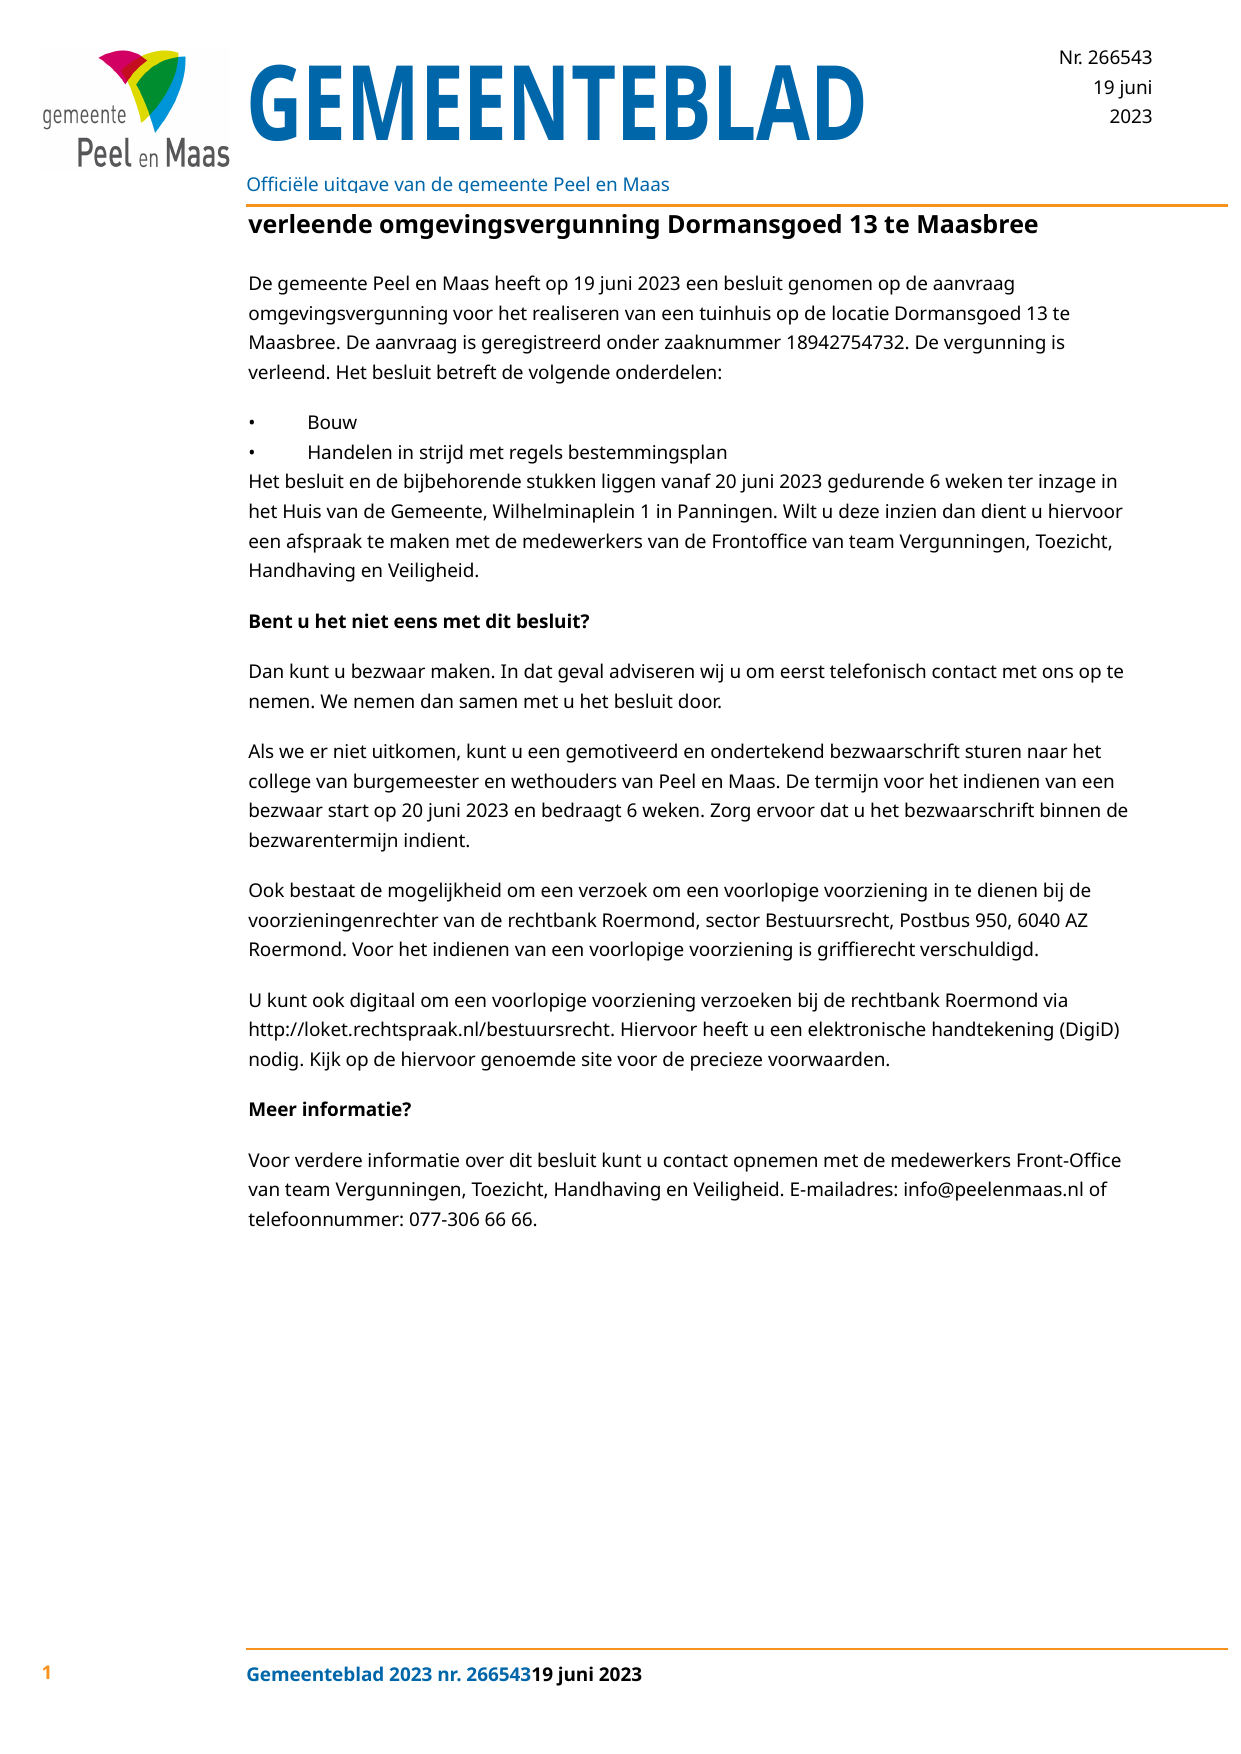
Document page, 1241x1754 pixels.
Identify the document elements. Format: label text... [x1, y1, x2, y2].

text Voor verdere informatie over dit besluit kunt u contact opnemen met de medewerkers Front-Office van team Vergunningen, Toezicht, Handhaving en Veiligheid. E-mailadres: info@peelenmaas.nl of telefoonnummer: 077-306 66 66. [248, 1147, 1152, 1232]
text Als we er niet uitkomen, kunt u een gemotiveerd en ondertekend bezwaarschrift sturen naar het college van burgemeester en wethouders van Peel en Maas. De termijn voor het indienen van een bezwaar start op 20 juni 2023 en bedraagt 6 weken. Zorg ervoor dat u het bezwaarschrift binnen de bezwarentermijn indient. [248, 738, 1152, 853]
text De gemeente Peel en Maas heeft op 19 juni 2023 een besluit genomen op de aanvraag omgevingsvergunning voor het realiseren van een tuinhuis op de locatie Dormansgoed 13 te Maasbree. De aanvraag is geregistreerd onder zaaknummer 18942754732. De vergunning is verleend. Het besluit betreft de volgende onderdelen: [248, 270, 1152, 385]
text Ook bestaat de mogelijkheid om een verzoek om een voorlopige voorziening in te dienen bij de voorzieningenrechter van de rechtbank Roermond, sector Bestuursrecht, Postbus 950, 6040 AZ Roermond. Voor het indienen van een voorlopige voorziening is griffierecht verschuldigd. [248, 877, 1152, 962]
text U kunt ook digitaal om een voorlopige voorziening verzoeken bij de rechtbank Roermond via http://loket.rechtspraak.nl/bestuursrecht. Hiervoor heeft u een elektronische handtekening (DigiD) nodig. Kijk op de hiervoor genoemde site voor de precieze voorwaarden. [248, 987, 1152, 1072]
text Bent u het niet eens met dit besluit? [248, 608, 1152, 633]
list Bouw [248, 409, 1152, 435]
text verleende omgevingsvergunning Dormansgoed 13 te Maasbree [248, 207, 1152, 241]
text Meer informatie? [248, 1097, 1152, 1122]
text Het besluit en de bijbehorende stukken liggen vanaf 20 juni 2023 gedurende 6 weken ter inzage in het Huis van de Gemeente, Wilhelminaplein 1 in Panningen. Wilt u deze inzien dan dient u hiervoor een afspraak te maken met de medewerkers van de Frontoffice van team Vergunningen, Toezicht, Handhaving en Veiligheid. [248, 469, 1152, 583]
text Dan kunt u bezwaar maken. In dat geval adviseren wij u om eerst telefonisch contact met ons op te nemen. We nemen dan samen met u het besluit door. [248, 658, 1152, 713]
list Handelen in strijd met regels bestemmingsplan [248, 439, 1152, 465]
picture [41, 47, 231, 172]
